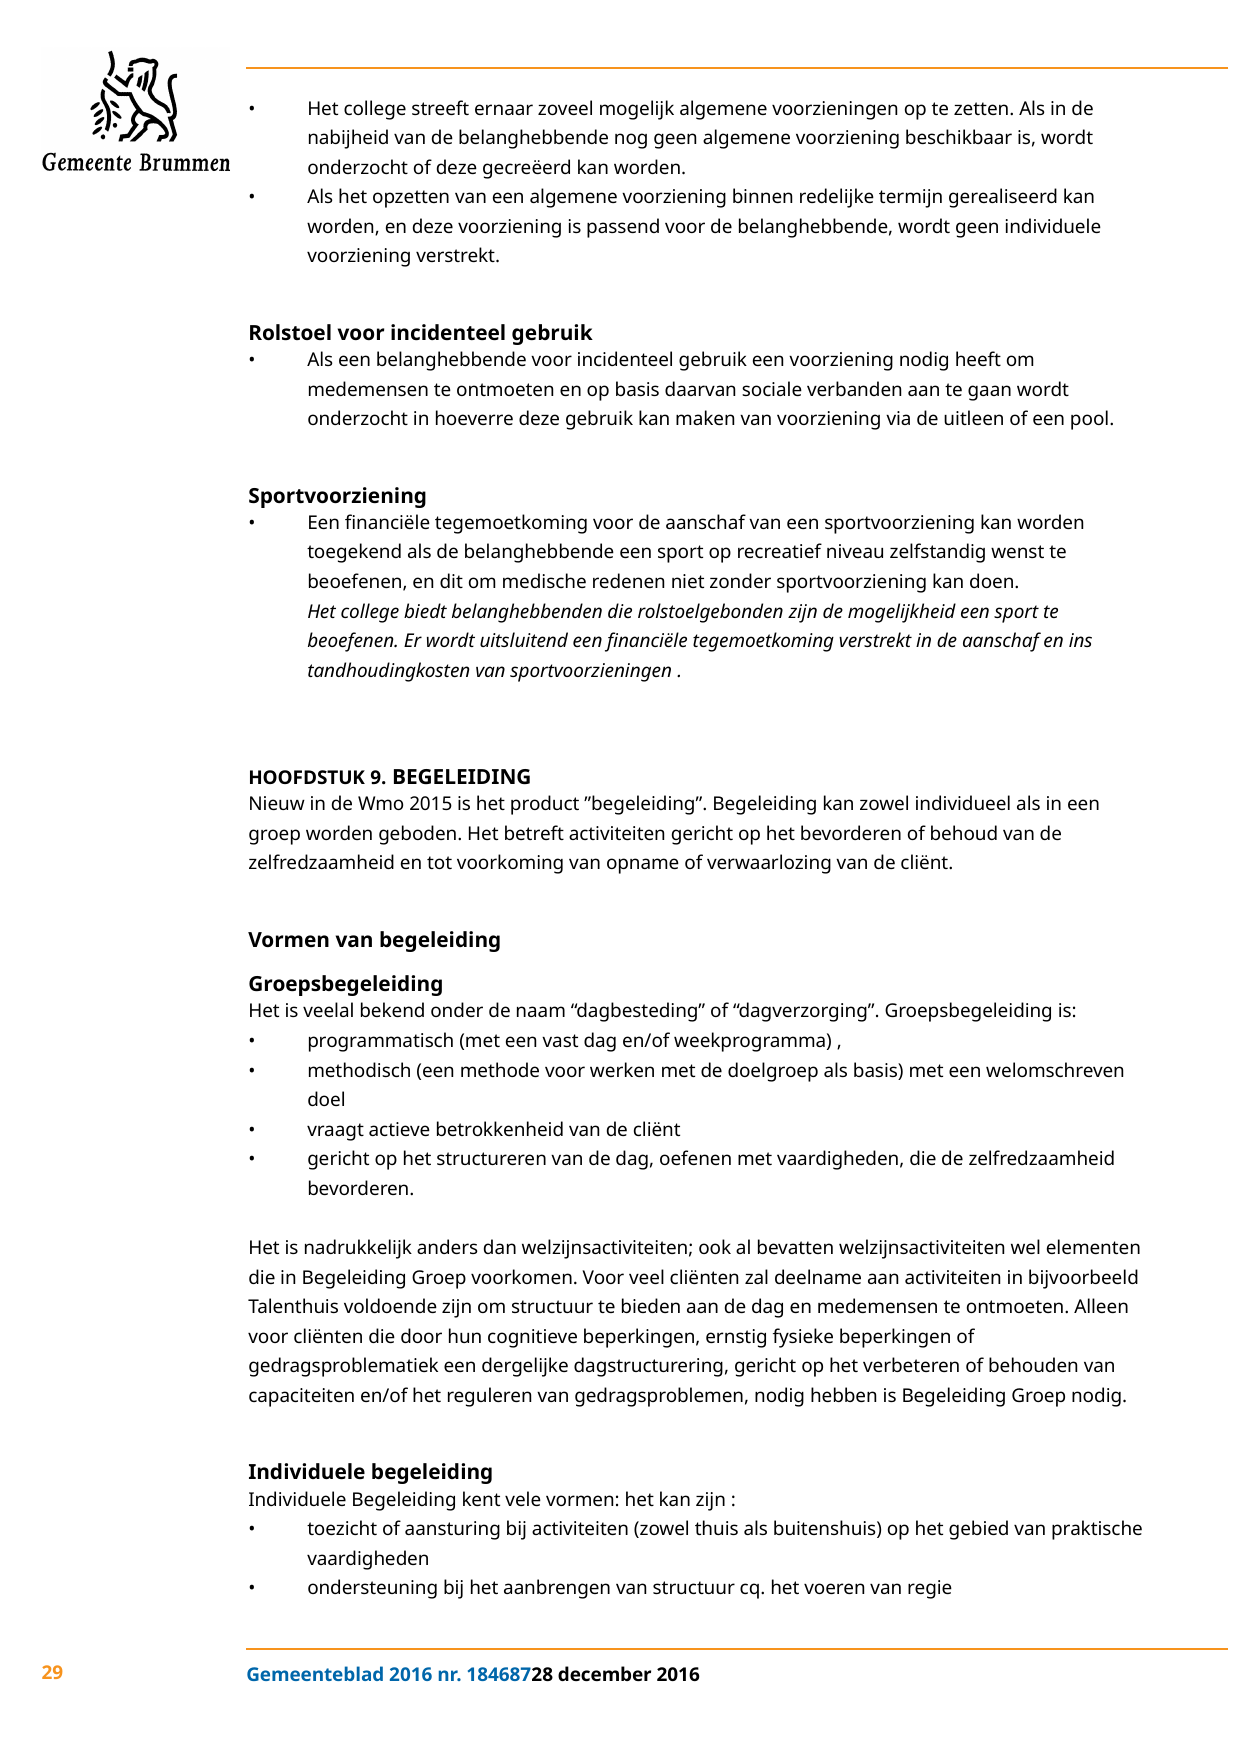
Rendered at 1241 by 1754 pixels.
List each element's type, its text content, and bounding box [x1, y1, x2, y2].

list Een financiële tegemoetkoming voor de aanschaf van een sportvoorziening kan worden toegekend als de belanghebbende een sport op recreatief niveau zelfstandig wenst te beoefenen, en dit om medische redenen niet zonder sportvoorziening kan doen. [248, 509, 1152, 594]
text Sportvoorziening [248, 481, 1152, 509]
list toezicht of aansturing bij activiteiten (zowel thuis als buitenshuis) op het gebied van praktische vaardigheden [248, 1515, 1152, 1571]
list programmatisch (met een vast dag en/of weekprogramma) , [248, 1027, 1152, 1053]
list Als het opzetten van een algemene voorziening binnen redelijke termijn gerealiseerd kan worden, en deze voorziening is passend voor de belanghebbende, wordt geen individuele voorziening verstrekt. [248, 183, 1152, 268]
text Het is nadrukkelijk anders dan welzijnsactiviteiten; ook al bevatten welzijnsactiviteiten wel elementen die in Begeleiding Groep voorkomen. Voor veel cliënten zal deelname aan activiteiten in bijvoorbeeld Talenthuis voldoende zijn om structuur te bieden aan de dag en medemensen te ontmoeten. Alleen voor cliënten die door hun cognitieve beperkingen, ernstig fysieke beperkingen of gedragsproblematiek een dergelijke dagstructurering, gericht op het verbeteren of behouden van capaciteiten en/of het reguleren van gedragsproblemen, nodig hebben is Begeleiding Groep nodig. [248, 1234, 1152, 1408]
text Vormen van begeleiding [248, 925, 1152, 953]
text HOOFDSTUK 9. BEGELEIDING [248, 762, 1152, 790]
text Groepsbegeleiding [248, 969, 1152, 998]
picture [41, 47, 231, 172]
list gericht op het structureren van de dag, oefenen met vaardigheden, die de zelfredzaamheid bevorderen. [248, 1146, 1152, 1201]
text Individuele begeleiding [248, 1457, 1152, 1486]
text Rolstoel voor incidenteel gebruik [248, 318, 1152, 346]
list methodisch (een methode voor werken met de doelgroep als basis) met een welomschreven doel [248, 1057, 1152, 1112]
text Individuele Begeleiding kent vele vormen: het kan zijn : [248, 1486, 1152, 1512]
list vraagt actieve betrokkenheid van de cliënt [248, 1116, 1152, 1142]
list Het college biedt belanghebbenden die rolstoelgebonden zijn de mogelijkheid een sport te beoefenen. Er wordt uitsluitend een financiële tegemoetkoming verstrekt in de aanschaf en ins tandhoudingkosten van sportvoorzieningen . [248, 598, 1152, 683]
list ondersteuning bij het aanbrengen van structuur cq. het voeren van regie [248, 1574, 1152, 1600]
list Als een belanghebbende voor incidenteel gebruik een voorziening nodig heeft om medemensen te ontmoeten en op basis daarvan sociale verbanden aan te gaan wordt onderzocht in hoeverre deze gebruik kan maken van voorziening via de uitleen of een pool. [248, 346, 1152, 431]
text Het is veelal bekend onder de naam “dagbesteding” of “dagverzorging”. Groepsbegeleiding is: [248, 998, 1152, 1023]
text Nieuw in de Wmo 2015 is het product ”begeleiding”. Begeleiding kan zowel individueel als in een groep worden geboden. Het betreft activiteiten gericht op het bevorderen of behoud van de zelfredzaamheid en tot voorkoming van opname of verwaarlozing van de cliënt. [248, 790, 1152, 875]
list Het college streeft ernaar zoveel mogelijk algemene voorzieningen op te zetten. Als in de nabijheid van de belanghebbende nog geen algemene voorziening beschikbaar is, wordt onderzocht of deze gecreëerd kan worden. [248, 95, 1152, 180]
